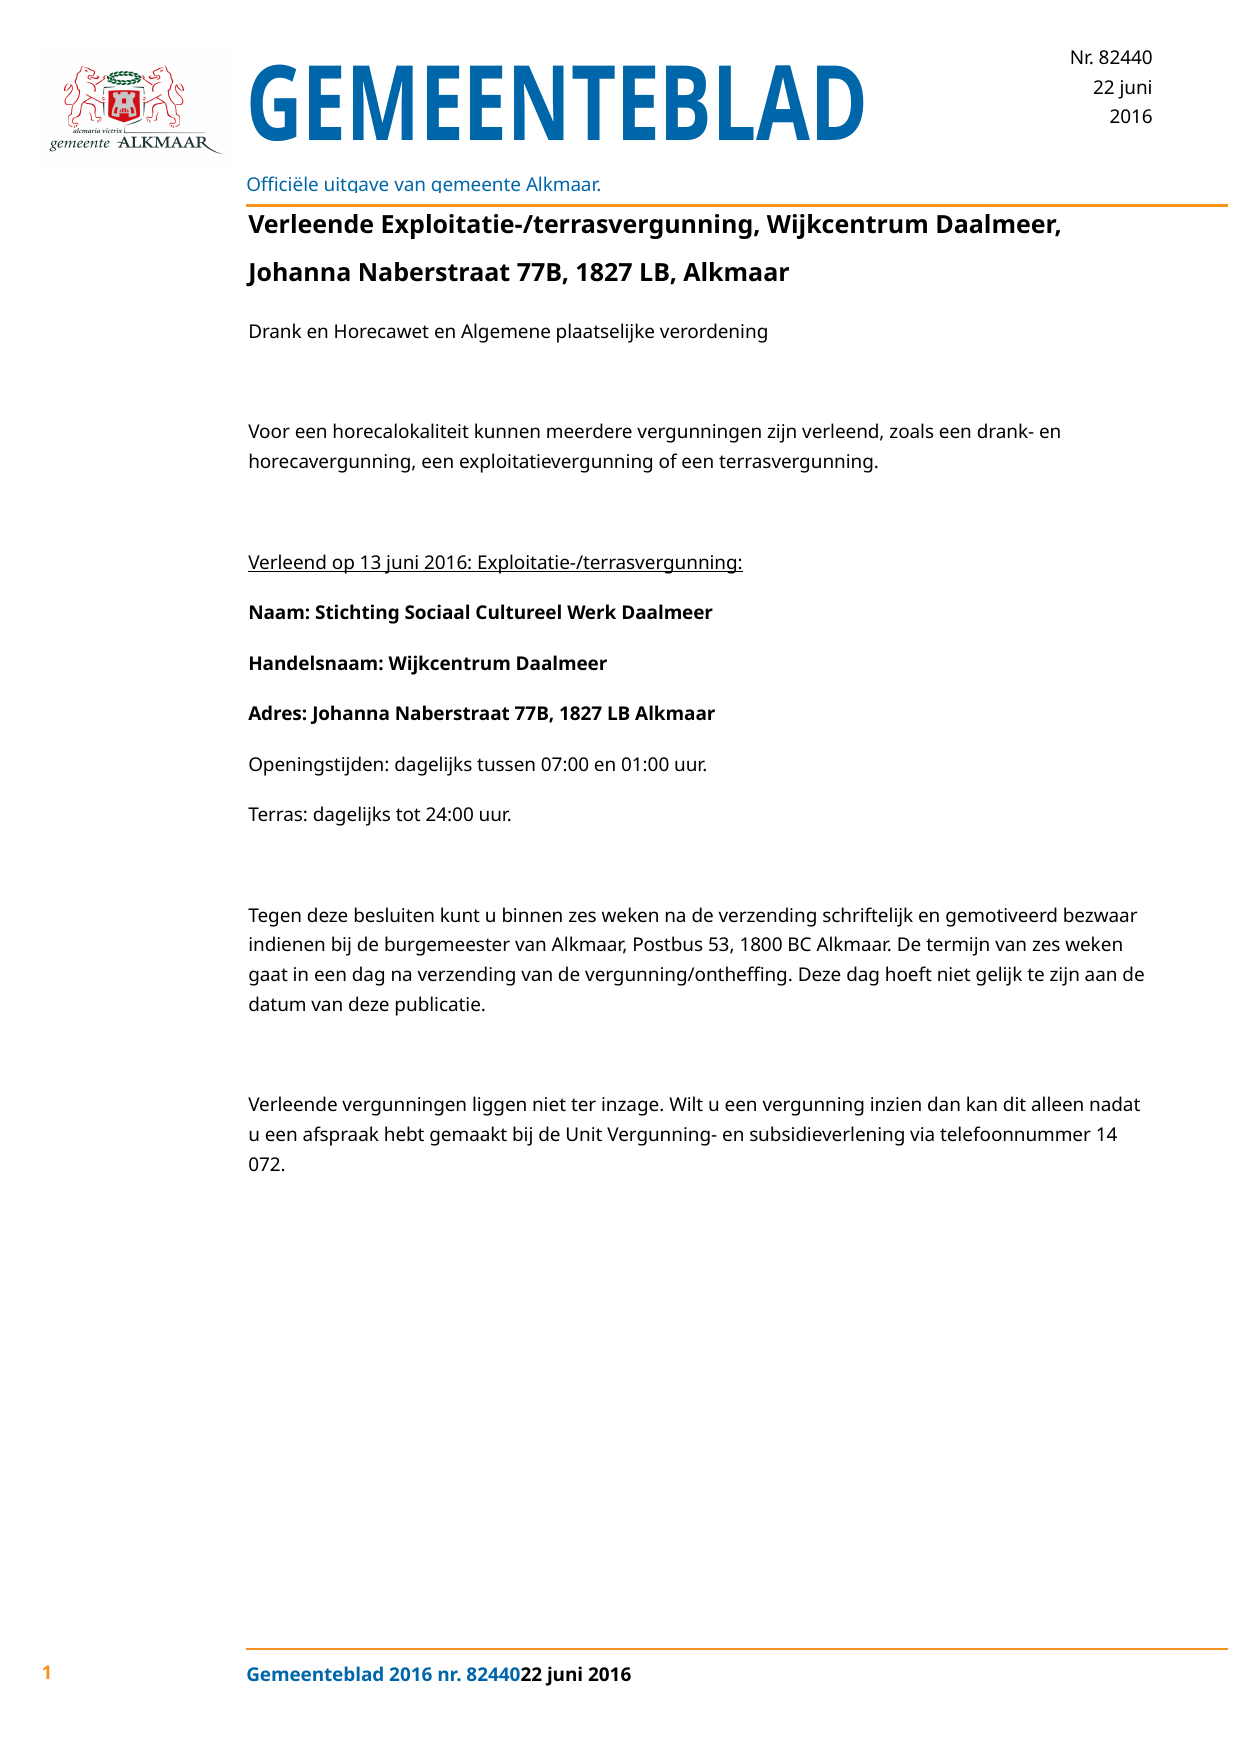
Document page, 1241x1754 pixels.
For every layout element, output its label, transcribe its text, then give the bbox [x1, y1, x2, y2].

text Verleende Exploitatie-/terrasvergunning, Wijkcentrum Daalmeer, Johanna Naberstraat 77B, 1827 LB, Alkmaar [248, 207, 1152, 288]
text Verleende vergunningen liggen niet ter inzage. Wilt u een vergunning inzien dan kan dit alleen nadat u een afspraak hebt gemaakt bij de Unit Vergunning- en subsidieverlening via telefoonnummer 14 072. [248, 1092, 1152, 1177]
text Openingstijden: dagelijks tussen 07:00 en 01:00 uur. [248, 751, 1152, 777]
text Terras: dagelijks tot 24:00 uur. [248, 801, 1152, 827]
text Adres: Johanna Naberstraat 77B, 1827 LB Alkmaar [248, 700, 1152, 726]
text Handelsnaam: Wijkcentrum Daalmeer [248, 650, 1152, 676]
text Naam: Stichting Sociaal Cultureel Werk Daalmeer [248, 599, 1152, 625]
text Drank en Horecawet en Algemene plaatselijke verordening [248, 318, 1152, 344]
text Verleend op 13 juni 2016: Exploitatie-/terrasvergunning: [248, 549, 1152, 575]
picture [41, 47, 231, 172]
text Voor een horecalokaliteit kunnen meerdere vergunningen zijn verleend, zoals een drank- en horecavergunning, een exploitatievergunning of een terrasvergunning. [248, 419, 1152, 474]
text Tegen deze besluiten kunt u binnen zes weken na de verzending schriftelijk en gemotiveerd bezwaar indienen bij de burgemeester van Alkmaar, Postbus 53, 1800 BC Alkmaar. De termijn van zes weken gaat in een dag na verzending van de vergunning/ontheffing. Deze dag hoeft niet gelijk te zijn aan de datum van deze publicatie. [248, 902, 1152, 1017]
